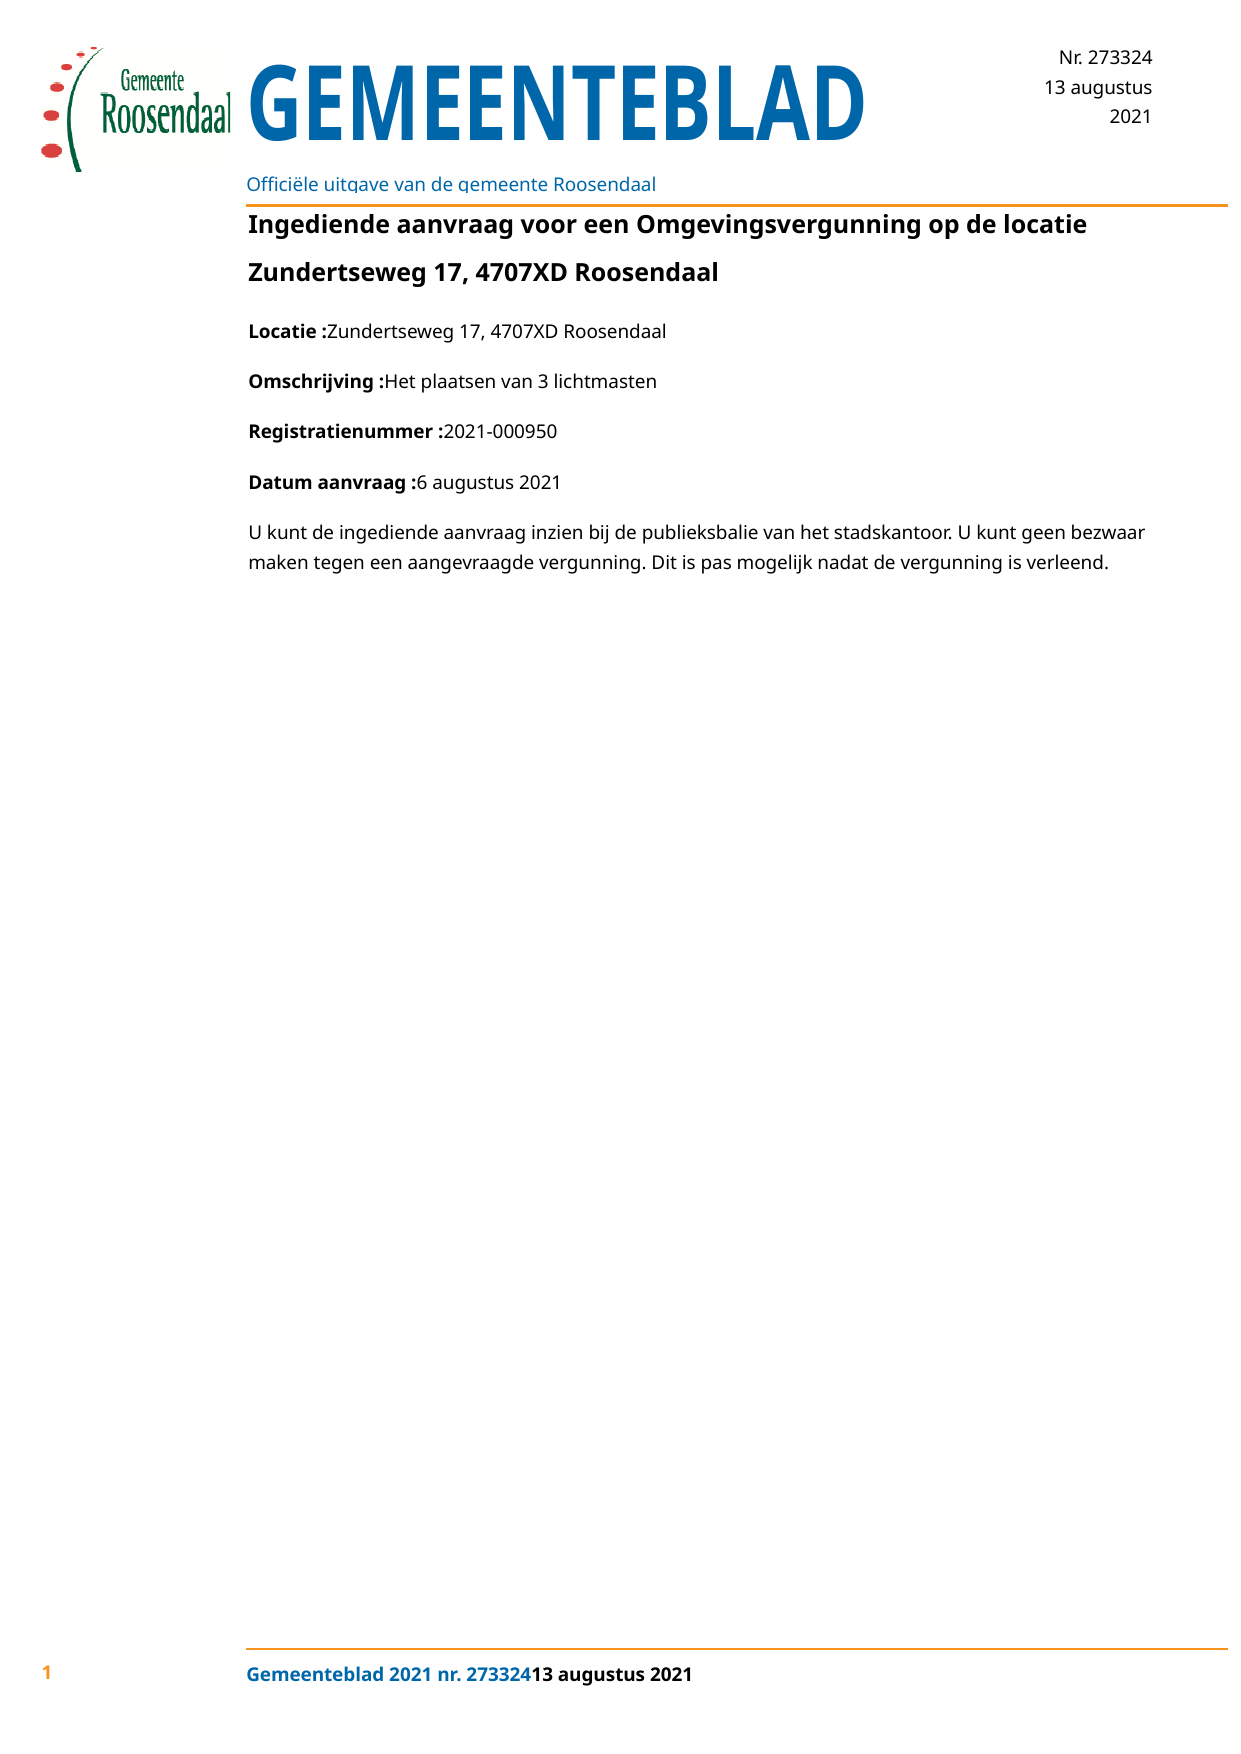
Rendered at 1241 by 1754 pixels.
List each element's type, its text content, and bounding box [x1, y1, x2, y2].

text Registratienummer :2021-000950 [248, 419, 1152, 444]
text Ingediende aanvraag voor een Omgevingsvergunning op de locatie Zundertseweg 17, 4707XD Roosendaal [248, 207, 1152, 288]
text Omschrijving :Het plaatsen van 3 lichtmasten [248, 368, 1152, 394]
text U kunt de ingediende aanvraag inzien bij de publieksbalie van het stadskantoor. U kunt geen bezwaar maken tegen een aangevraagde vergunning. Dit is pas mogelijk nadat de vergunning is verleend. [248, 519, 1152, 575]
text Datum aanvraag :6 augustus 2021 [248, 469, 1152, 495]
picture [41, 47, 231, 172]
text Locatie :Zundertseweg 17, 4707XD Roosendaal [248, 318, 1152, 344]
